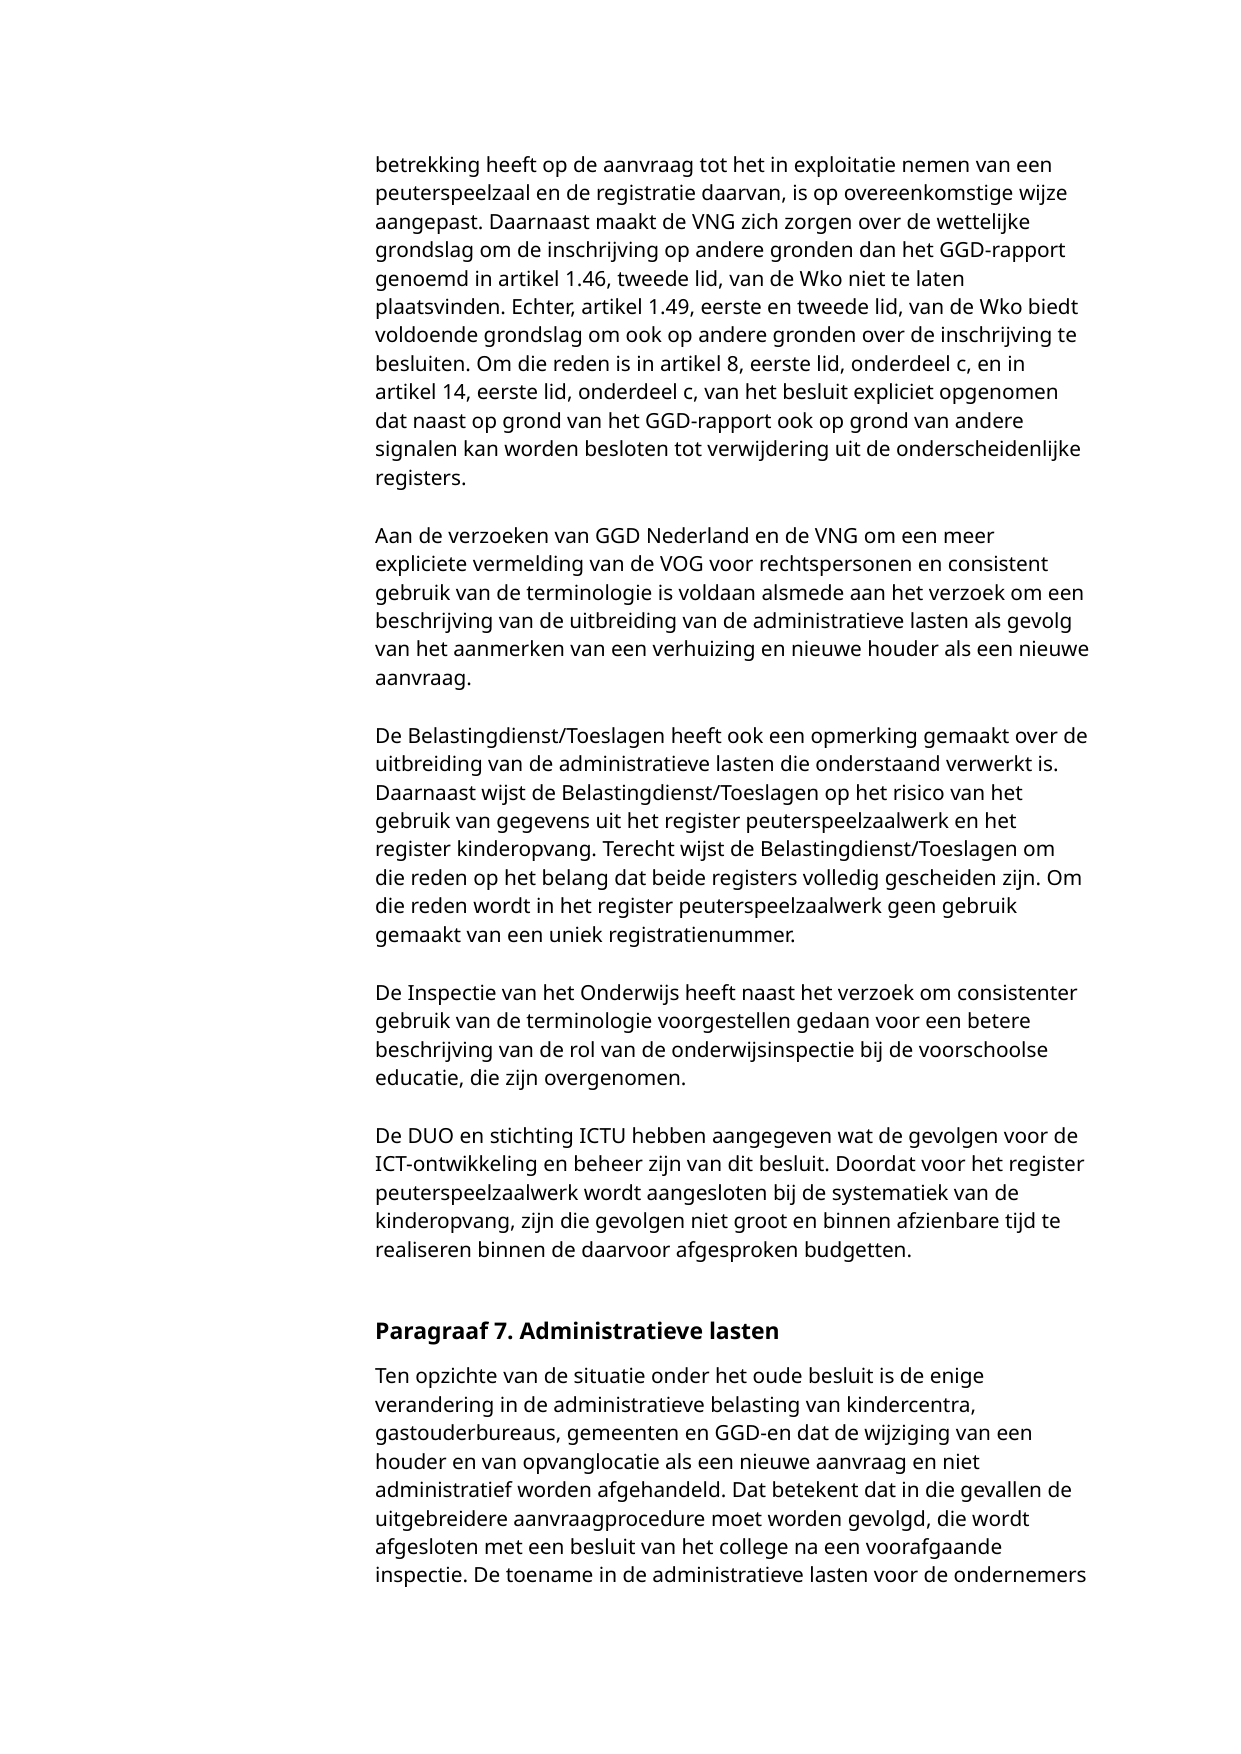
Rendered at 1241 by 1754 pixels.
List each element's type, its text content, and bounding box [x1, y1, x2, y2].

text De Belastingdienst/Toeslagen heeft ook een opmerking gemaakt over de uitbreiding van de administratieve lasten die onderstaand verwerkt is. Daarnaast wijst de Belastingdienst/Toeslagen op het risico van het gebruik van gegevens uit het register peuterspeelzaalwerk en het register kinderopvang. Terecht wijst de Belastingdienst/Toeslagen om die reden op het belang dat beide registers volledig gescheiden zijn. Om die reden wordt in het register peuterspeelzaalwerk geen gebruik gemaakt van een uniek registratienummer. [375, 721, 1090, 948]
subtitle Paragraaf 7. Administratieve lasten [375, 1315, 1090, 1346]
text De DUO en stichting ICTU hebben aangegeven wat de gevolgen voor de ICT-ontwikkeling en beheer zijn van dit besluit. Doordat voor het register peuterspeelzaalwerk wordt aangesloten bij de systematiek van de kinderopvang, zijn die gevolgen niet groot en binnen afzienbare tijd te realiseren binnen de daarvoor afgesproken budgetten. [375, 1121, 1090, 1263]
text Aan de verzoeken van GGD Nederland en de VNG om een meer expliciete vermelding van de VOG voor rechtspersonen en consistent gebruik van de terminologie is voldaan alsmede aan het verzoek om een beschrijving van de uitbreiding van de administratieve lasten als gevolg van het aanmerken van een verhuizing en nieuwe houder als een nieuwe aanvraag. [375, 521, 1090, 691]
text Ten opzichte van de situatie onder het oude besluit is de enige verandering in de administratieve belasting van kindercentra, gastouderbureaus, gemeenten en GGD-en dat de wijziging van een houder en van opvanglocatie als een nieuwe aanvraag en niet administratief worden afgehandeld. Dat betekent dat in die gevallen de uitgebreidere aanvraagprocedure moet worden gevolgd, die wordt afgesloten met een besluit van het college na een voorafgaande inspectie. De toename in de administratieve lasten voor de ondernemers [375, 1361, 1090, 1589]
text De Inspectie van het Onderwijs heeft naast het verzoek om consistenter gebruik van de terminologie voorgestellen gedaan voor een betere beschrijving van de rol van de onderwijsinspectie bij de voorschoolse educatie, die zijn overgenomen. [375, 978, 1090, 1092]
text betrekking heeft op de aanvraag tot het in exploitatie nemen van een peuterspeelzaal en de registratie daarvan, is op overeenkomstige wijze aangepast. Daarnaast maakt de VNG zich zorgen over de wettelijke grondslag om de inschrijving op andere gronden dan het GGD-rapport genoemd in artikel 1.46, tweede lid, van de Wko niet te laten plaatsvinden. Echter, artikel 1.49, eerste en tweede lid, van de Wko biedt voldoende grondslag om ook op andere gronden over de inschrijving te besluiten. Om die reden is in artikel 8, eerste lid, onderdeel c, en in artikel 14, eerste lid, onderdeel c, van het besluit expliciet opgenomen dat naast op grond van het GGD-rapport ook op grond van andere signalen kan worden besloten tot verwijdering uit de onderscheidenlijke registers. [375, 150, 1090, 491]
